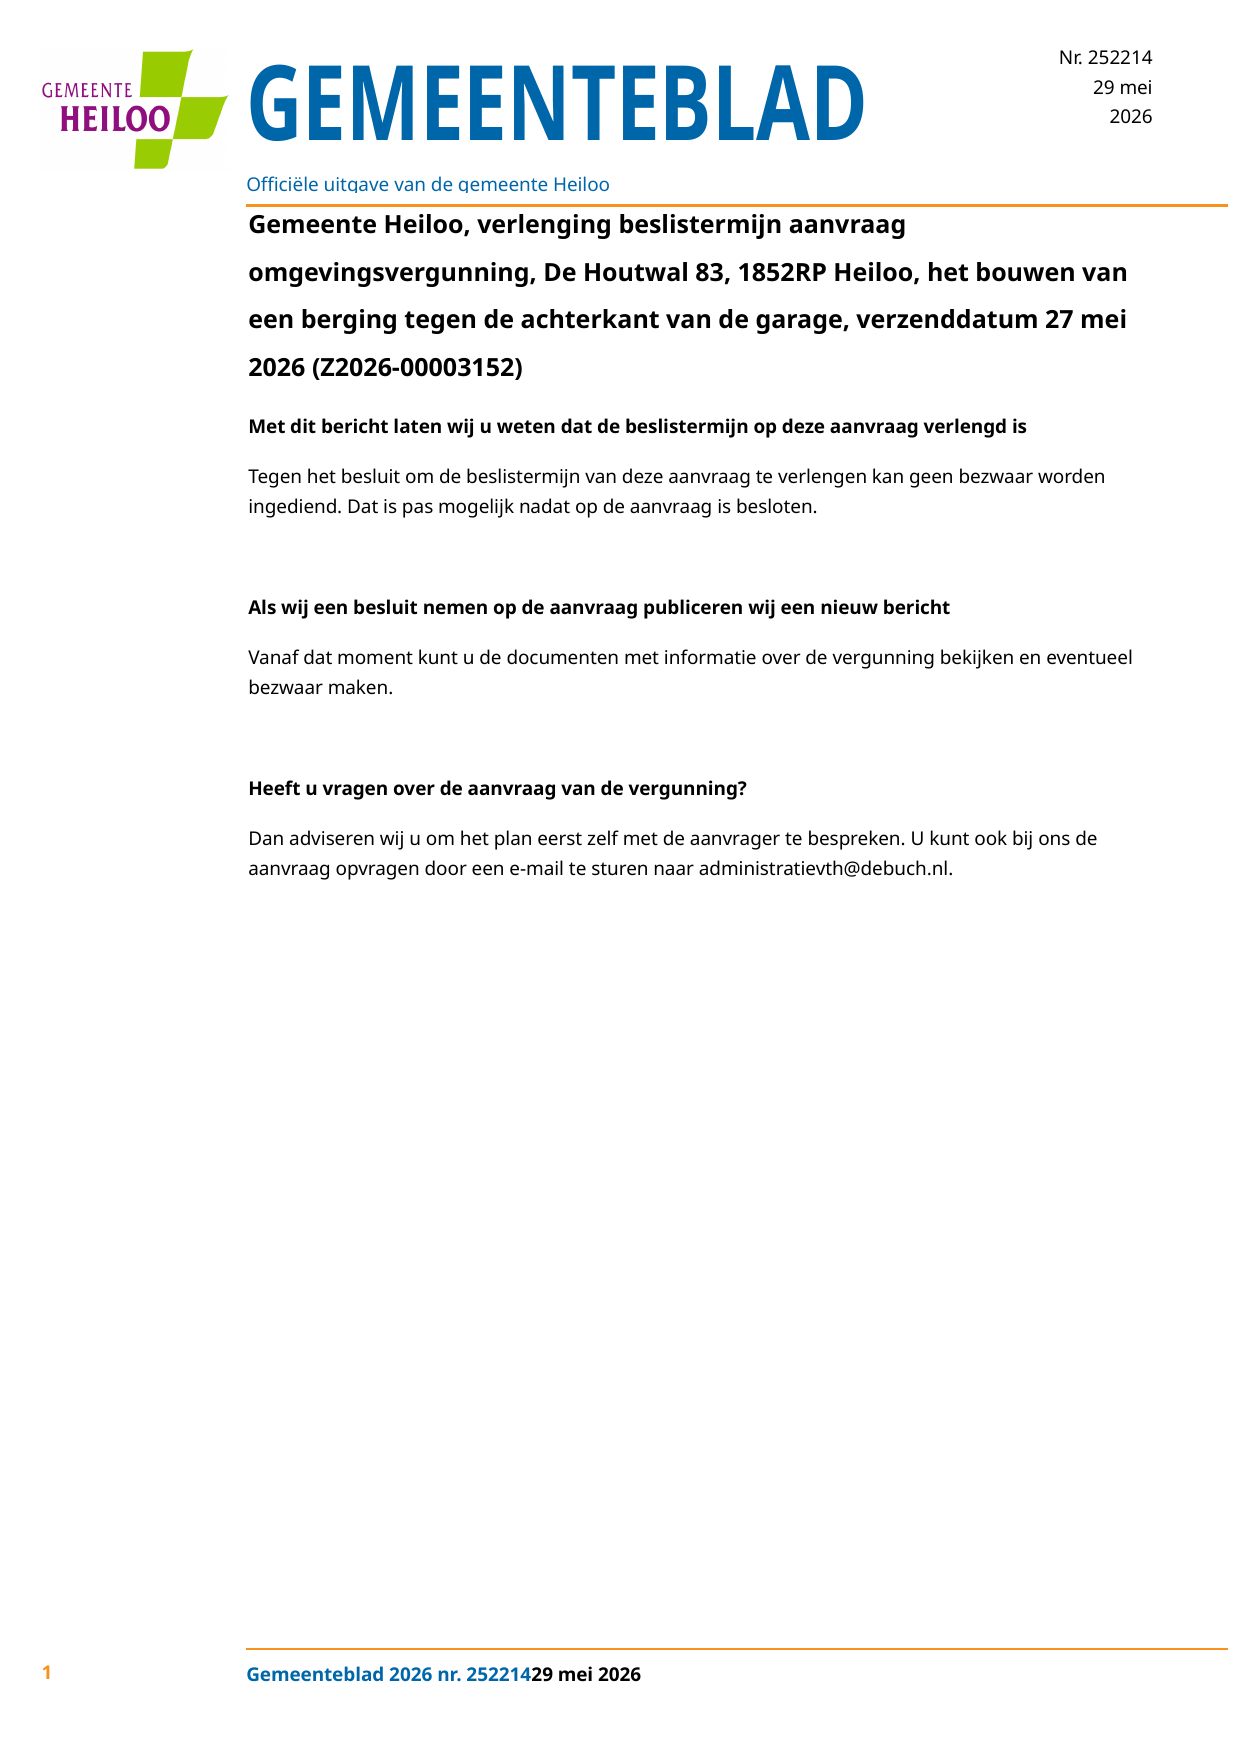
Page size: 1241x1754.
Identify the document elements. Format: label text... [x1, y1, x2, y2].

picture [41, 47, 231, 172]
text Als wij een besluit nemen op de aanvraag publiceren wij een nieuw bericht [248, 594, 1152, 620]
text Dan adviseren wij u om het plan eerst zelf met de aanvrager te bespreken. U kunt ook bij ons de aanvraag opvragen door een e-mail te sturen naar administratievth@debuch.nl. [248, 825, 1152, 881]
text Tegen het besluit om de beslistermijn van deze aanvraag te verlengen kan geen bezwaar worden ingediend. Dat is pas mogelijk nadat op de aanvraag is besloten. [248, 463, 1152, 519]
text Gemeente Heiloo, verlenging beslistermijn aanvraag omgevingsvergunning, De Houtwal 83, 1852RP Heiloo, het bouwen van een berging tegen de achterkant van de garage, verzenddatum 27 mei 2026 (Z2026-00003152) [248, 207, 1152, 384]
text Met dit bericht laten wij u weten dat de beslistermijn op deze aanvraag verlengd is [248, 413, 1152, 439]
text Heeft u vragen over de aanvraag van de vergunning? [248, 775, 1152, 801]
text Vanaf dat moment kunt u de documenten met informatie over de vergunning bekijken en eventueel bezwaar maken. [248, 644, 1152, 700]
